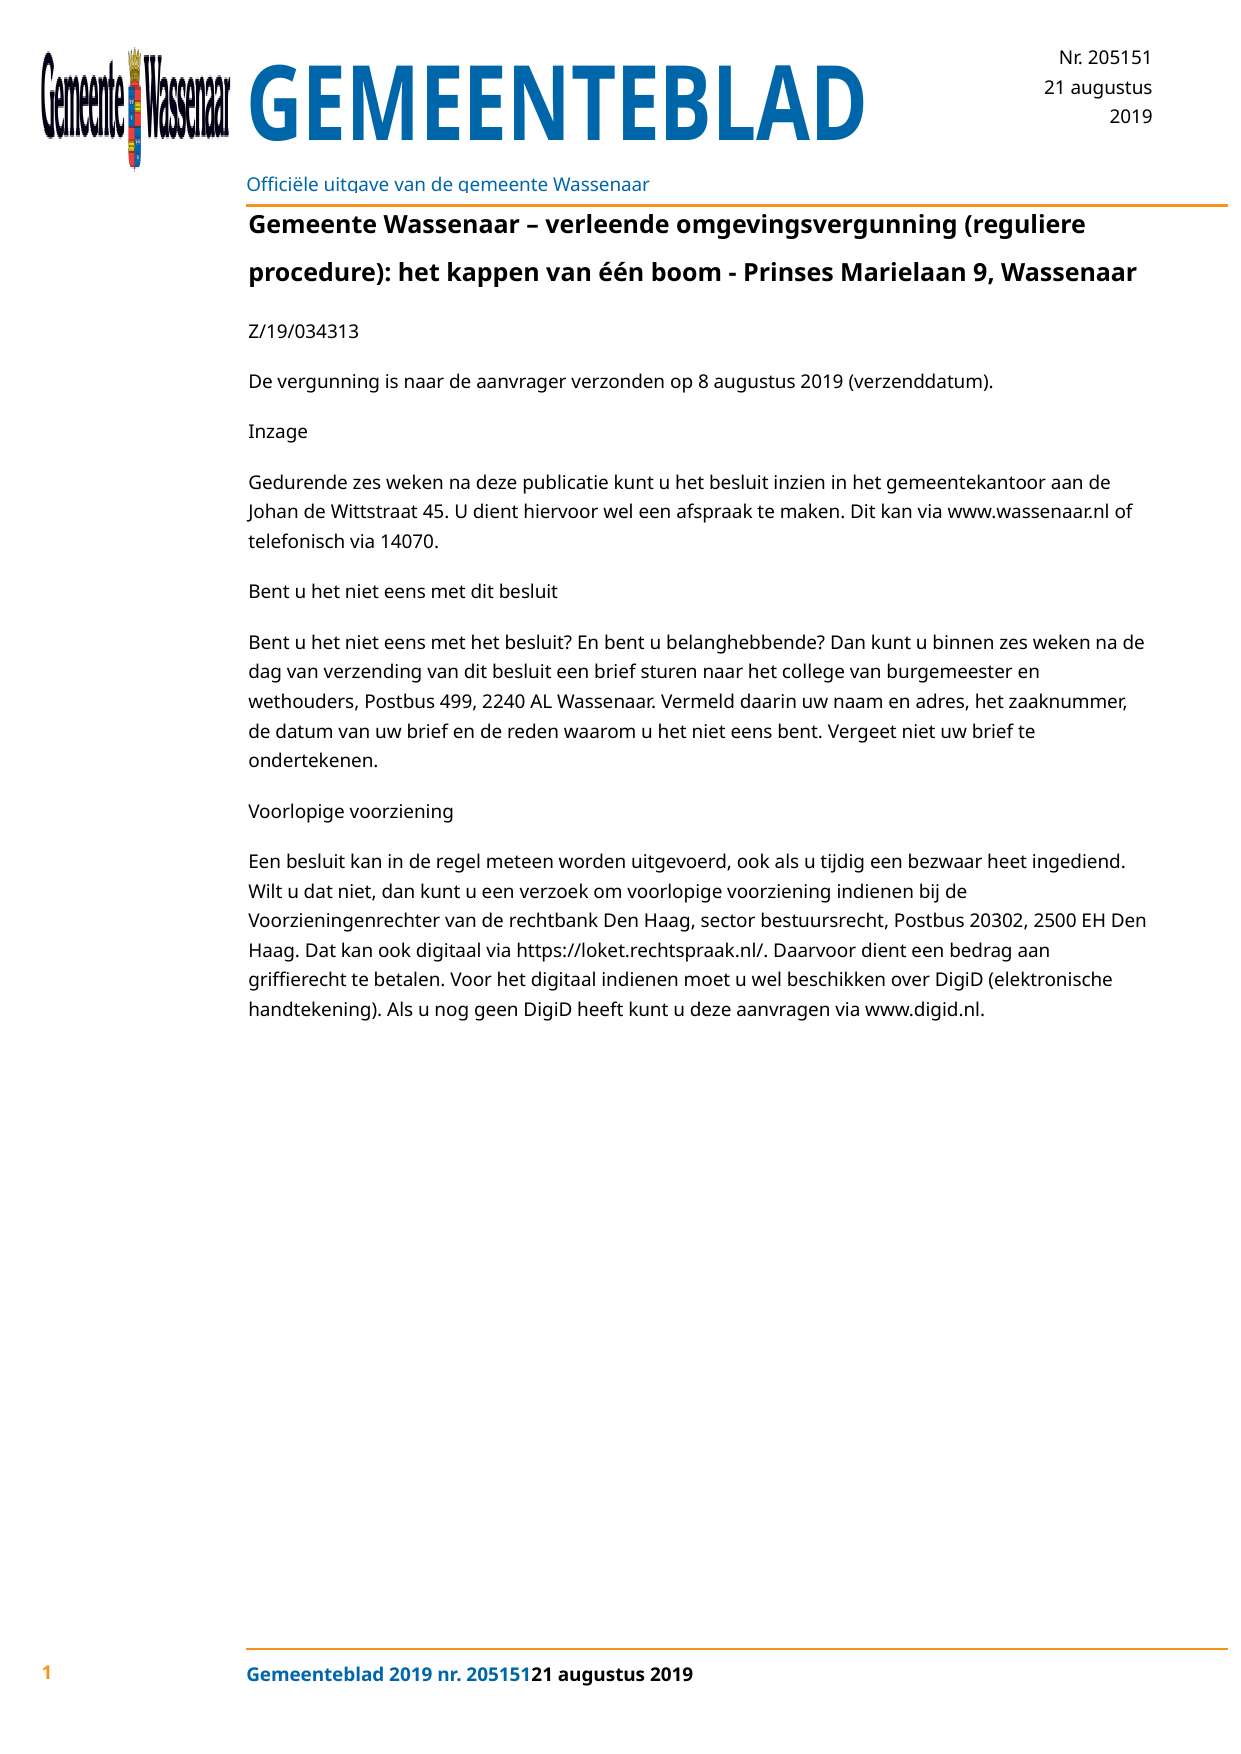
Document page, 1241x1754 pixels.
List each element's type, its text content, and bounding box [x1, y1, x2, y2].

text Bent u het niet eens met het besluit? En bent u belanghebbende? Dan kunt u binnen zes weken na de dag van verzending van dit besluit een brief sturen naar het college van burgemeester en wethouders, Postbus 499, 2240 AL Wassenaar. Vermeld daarin uw naam en adres, het zaaknummer, de datum van uw brief en de reden waarom u het niet eens bent. Vergeet niet uw brief te ondertekenen. [248, 629, 1152, 773]
picture [41, 47, 231, 172]
text De vergunning is naar de aanvrager verzonden op 8 augustus 2019 (verzenddatum). [248, 368, 1152, 394]
text Een besluit kan in de regel meteen worden uitgevoerd, ook als u tijdig een bezwaar heet ingediend. Wilt u dat niet, dan kunt u een verzoek om voorlopige voorziening indienen bij de Voorzieningenrechter van de rechtbank Den Haag, sector bestuursrecht, Postbus 20302, 2500 EH Den Haag. Dat kan ook digitaal via https://loket.rechtspraak.nl/. Daarvoor dient een bedrag aan griffierecht te betalen. Voor het digitaal indienen moet u wel beschikken over DigiD (elektronische handtekening). Als u nog geen DigiD heeft kunt u deze aanvragen via www.digid.nl. [248, 848, 1152, 1022]
text Inzage [248, 419, 1152, 444]
text Gedurende zes weken na deze publicatie kunt u het besluit inzien in het gemeentekantoor aan de Johan de Wittstraat 45. U dient hiervoor wel een afspraak te maken. Dit kan via www.wassenaar.nl of telefonisch via 14070. [248, 469, 1152, 554]
text Gemeente Wassenaar – verleende omgevingsvergunning (reguliere procedure): het kappen van één boom - Prinses Marielaan 9, Wassenaar [248, 207, 1152, 288]
text Z/19/034313 [248, 318, 1152, 344]
text Bent u het niet eens met dit besluit [248, 579, 1152, 604]
text Voorlopige voorziening [248, 798, 1152, 824]
